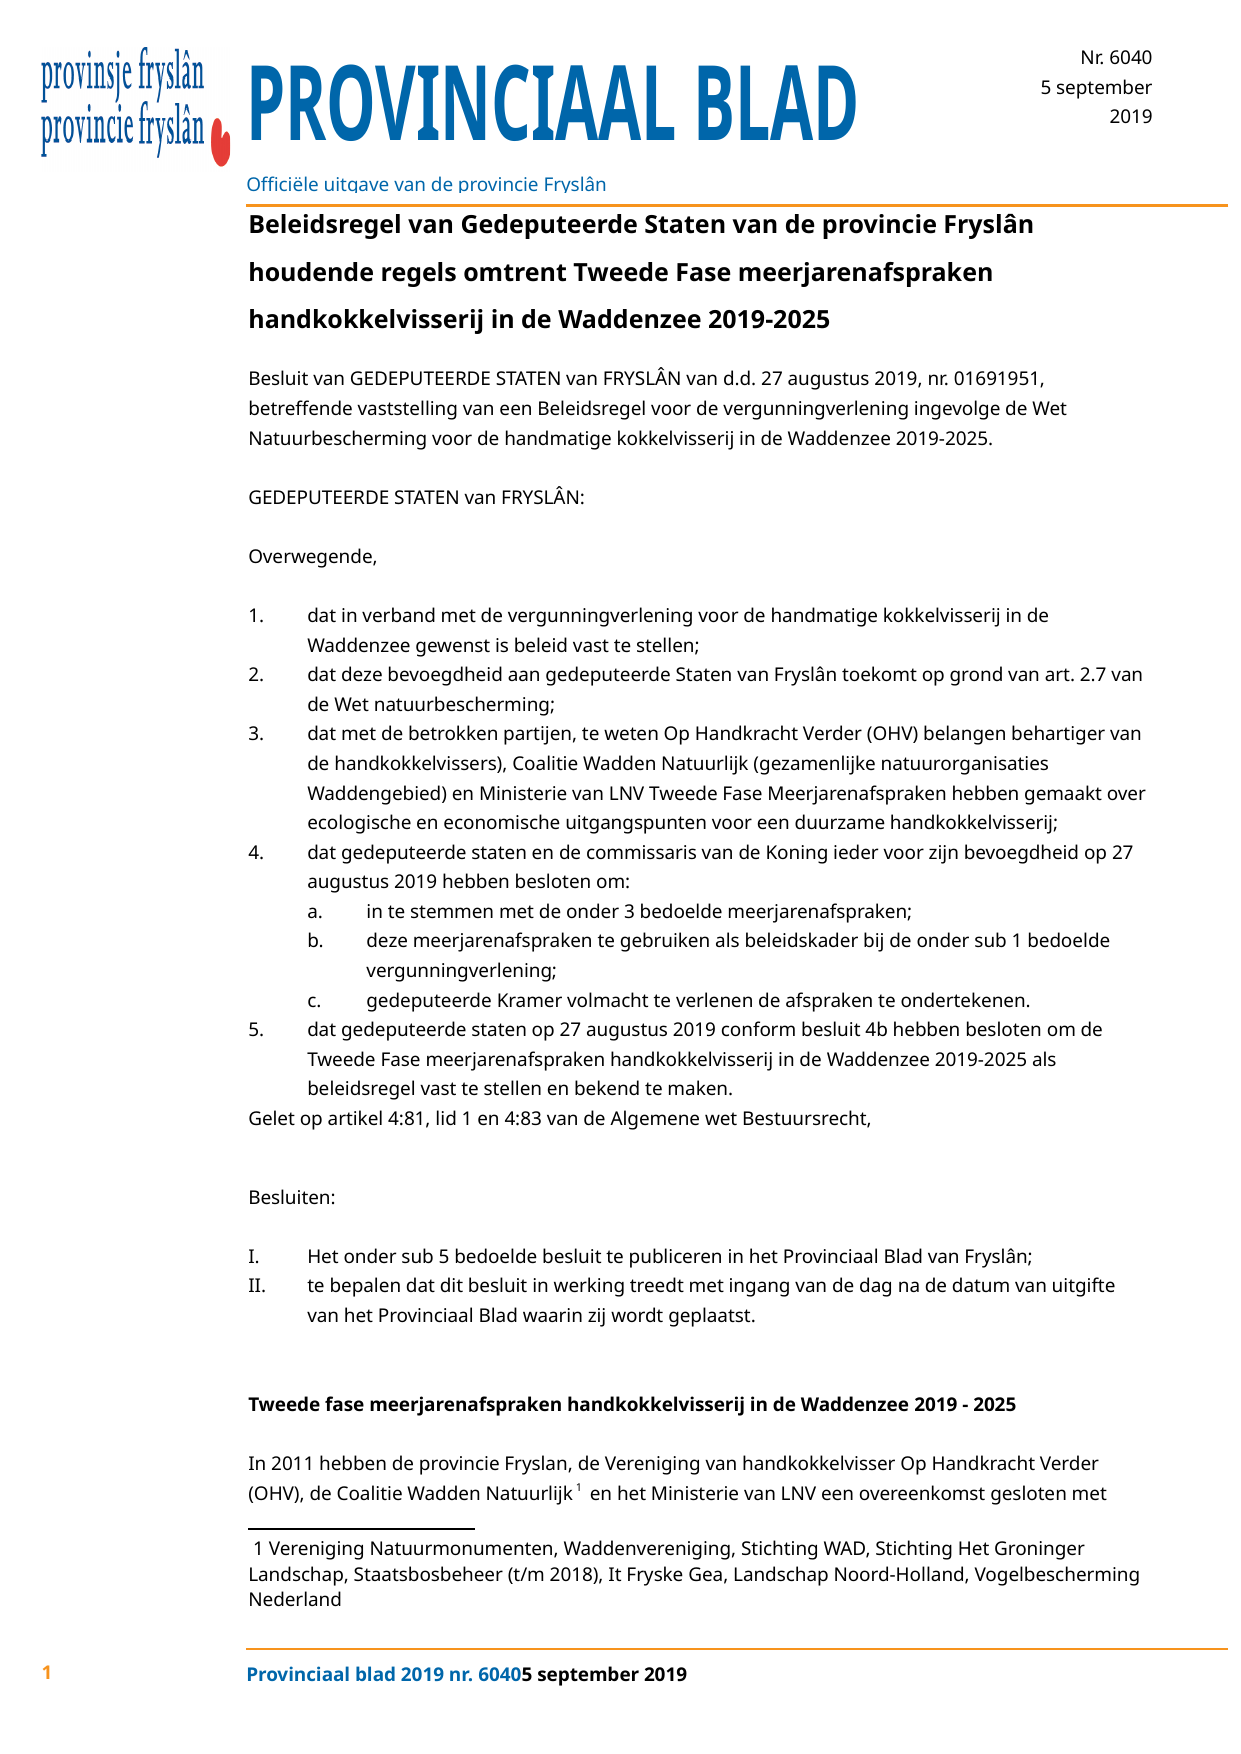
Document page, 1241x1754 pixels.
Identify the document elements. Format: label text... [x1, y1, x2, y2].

list dat met de betrokken partijen, te weten Op Handkracht Verder (OHV) belangen behartiger van de handkokkelvissers), Coalitie Wadden Natuurlijk (gezamenlijke natuurorganisaties Waddengebied) en Ministerie van LNV Tweede Fase Meerjarenafspraken hebben gemaakt over ecologische en economische uitgangspunten voor een duurzame handkokkelvisserij; [248, 721, 1152, 835]
text GEDEPUTEERDE STATEN van FRYSLÂN: [248, 484, 1152, 509]
text Tweede fase meerjarenafspraken handkokkelvisserij in de Waddenzee 2019 - 2025 [248, 1391, 1152, 1417]
list te bepalen dat dit besluit in werking treedt met ingang van de dag na de datum van uitgifte van het Provinciaal Blad waarin zij wordt geplaatst. [248, 1273, 1152, 1328]
list dat deze bevoegdheid aan gedeputeerde Staten van Fryslân toekomt op grond van art. 2.7 van de Wet natuurbescherming; [248, 661, 1152, 717]
list dat in verband met de vergunningverlening voor de handmatige kokkelvisserij in de Waddenzee gewenst is beleid vast te stellen; [248, 602, 1152, 657]
text Overwegende, [248, 543, 1152, 569]
list gedeputeerde Kramer volmacht te verlenen de afspraken te ondertekenen. [307, 987, 1152, 1012]
list Het onder sub 5 bedoelde besluit te publiceren in het Provinciaal Blad van Fryslân; [248, 1243, 1152, 1269]
text In 2011 hebben de provincie Fryslan, de Vereniging van handkokkelvisser Op Handkracht Verder (OHV), de Coalitie Wadden Natuurlijk en het Ministerie van LNV een overeenkomst gesloten met [248, 1450, 1152, 1506]
picture [41, 47, 231, 172]
text Vereniging Natuurmonumenten, Waddenvereniging, Stichting WAD, Stichting Het Groninger Landschap, Staatsbosbeheer (t/m 2018), It Fryske Gea, Landschap Noord-Holland, Vogelbescherming Nederland [248, 1535, 1152, 1612]
text Gelet op artikel 4:81, lid 1 en 4:83 van de Algemene wet Bestuursrecht, [248, 1105, 1152, 1131]
list deze meerjarenafspraken te gebruiken als beleidskader bij de onder sub 1 bedoelde vergunningverlening; [307, 928, 1152, 983]
text Besluiten: [248, 1184, 1152, 1210]
list in te stemmen met de onder 3 bedoelde meerjarenafspraken; [307, 898, 1152, 924]
list dat gedeputeerde staten en de commissaris van de Koning ieder voor zijn bevoegdheid op 27 augustus 2019 hebben besloten om: [248, 839, 1152, 894]
text Beleidsregel van Gedeputeerde Staten van de provincie Fryslân houdende regels omtrent Tweede Fase meerjarenafspraken handkokkelvisserij in de Waddenzee 2019-2025 [248, 207, 1152, 336]
list dat gedeputeerde staten op 27 augustus 2019 conform besluit 4b hebben besloten om de Tweede Fase meerjarenafspraken handkokkelvisserij in de Waddenzee 2019-2025 als beleidsregel vast te stellen en bekend te maken. [248, 1016, 1152, 1101]
text Besluit van GEDEPUTEERDE STATEN van FRYSLÂN van d.d. 27 augustus 2019, nr. 01691951, betreffende vaststelling van een Beleidsregel voor de vergunningverlening ingevolge de Wet Natuurbescherming voor de handmatige kokkelvisserij in de Waddenzee 2019-2025. [248, 366, 1152, 450]
